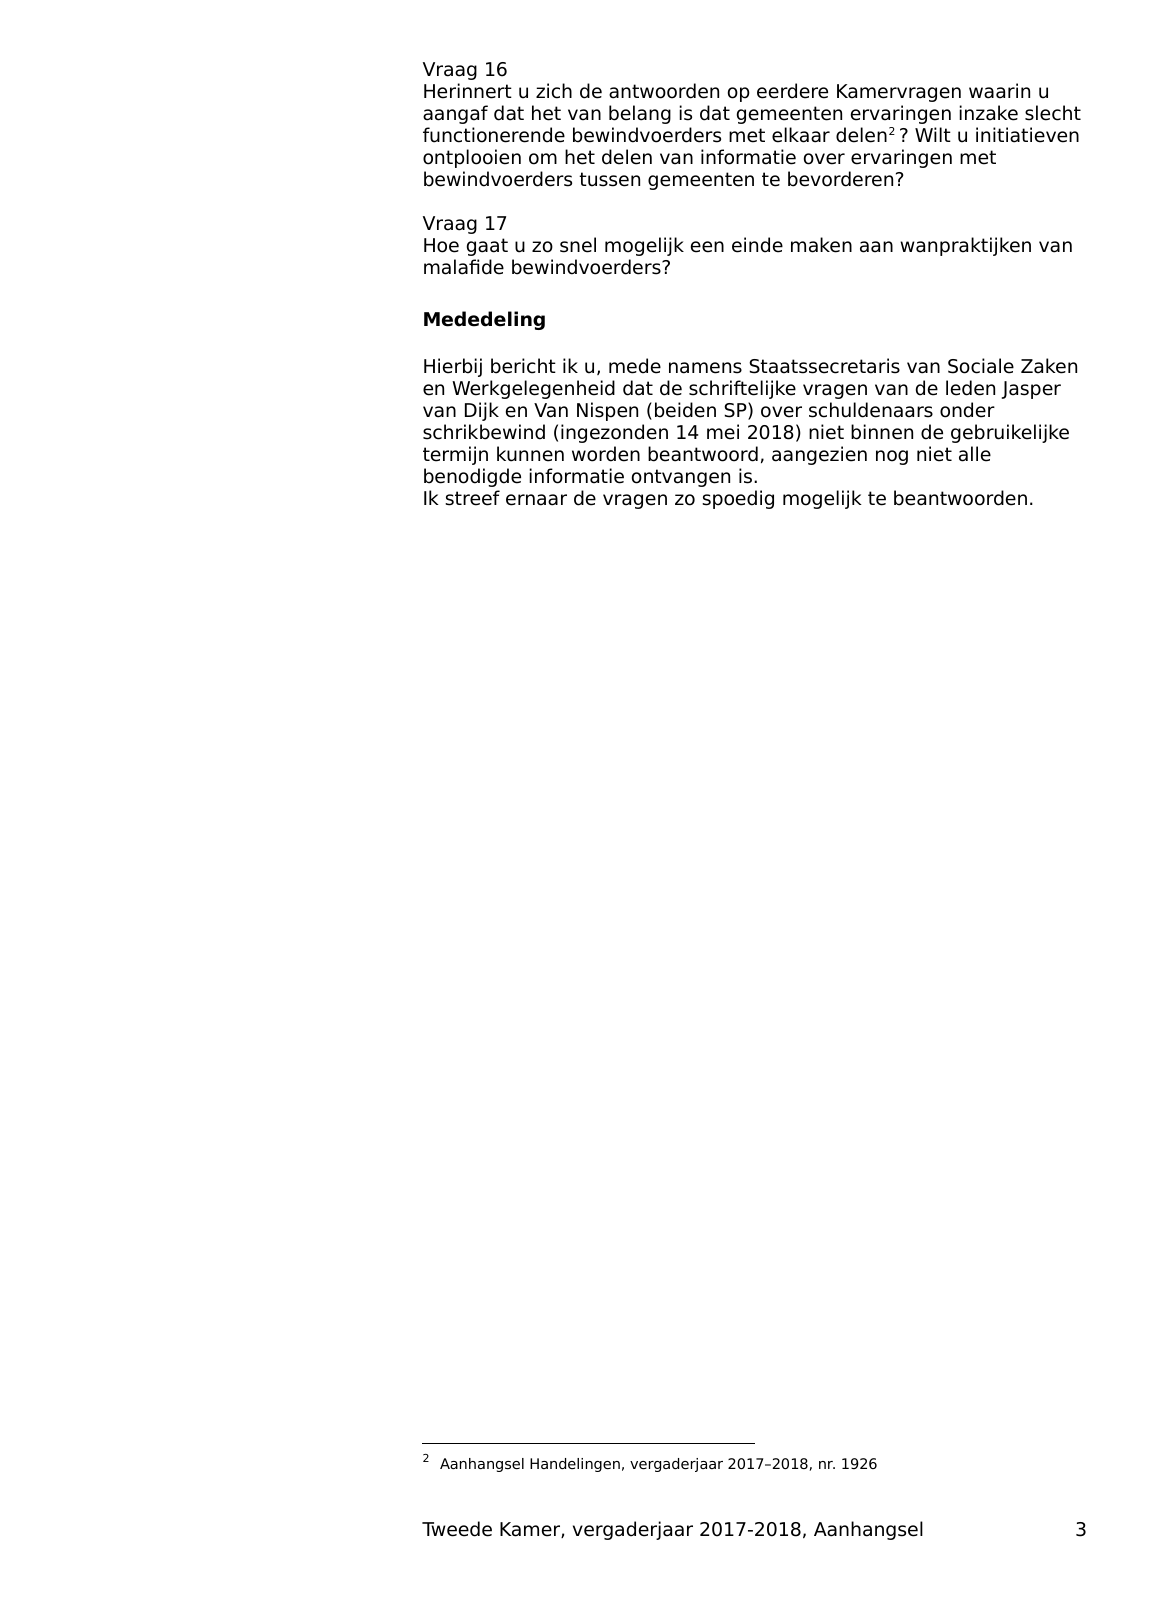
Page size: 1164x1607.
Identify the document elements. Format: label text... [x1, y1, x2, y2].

text Herinnert u zich de antwoorden op eerdere Kamervragen waarin u aangaf dat het van belang is dat gemeenten ervaringen inzake slecht functionerende bewindvoerders met elkaar delen? Wilt u initiatieven ontplooien om het delen van informatie over ervaringen met bewindvoerders tussen gemeenten te bevorderen? [422, 81, 1087, 191]
text Hierbij bericht ik u, mede namens Staatssecretaris van Sociale Zaken en Werkgelegenheid dat de schriftelijke vragen van de leden Jasper van Dijk en Van Nispen (beiden SP) over schuldenaars onder schrikbewind (ingezonden 14 mei 2018) niet binnen de gebruikelijke termijn kunnen worden beantwoord, aangezien nog niet alle benodigde informatie ontvangen is. [422, 356, 1087, 488]
text Ik streef ernaar de vragen zo spoedig mogelijk te beantwoorden. [422, 488, 1087, 510]
subtitle Mededeling [422, 309, 1087, 331]
text Hoe gaat u zo snel mogelijk een einde maken aan wanpraktijken van malafide bewindvoerders? [422, 235, 1087, 279]
text Vraag 17 [422, 213, 1087, 235]
text Aanhangsel Handelingen, vergaderjaar 2017–2018, nr. 1926 [422, 1452, 1087, 1474]
text Vraag 16 [422, 59, 1087, 81]
